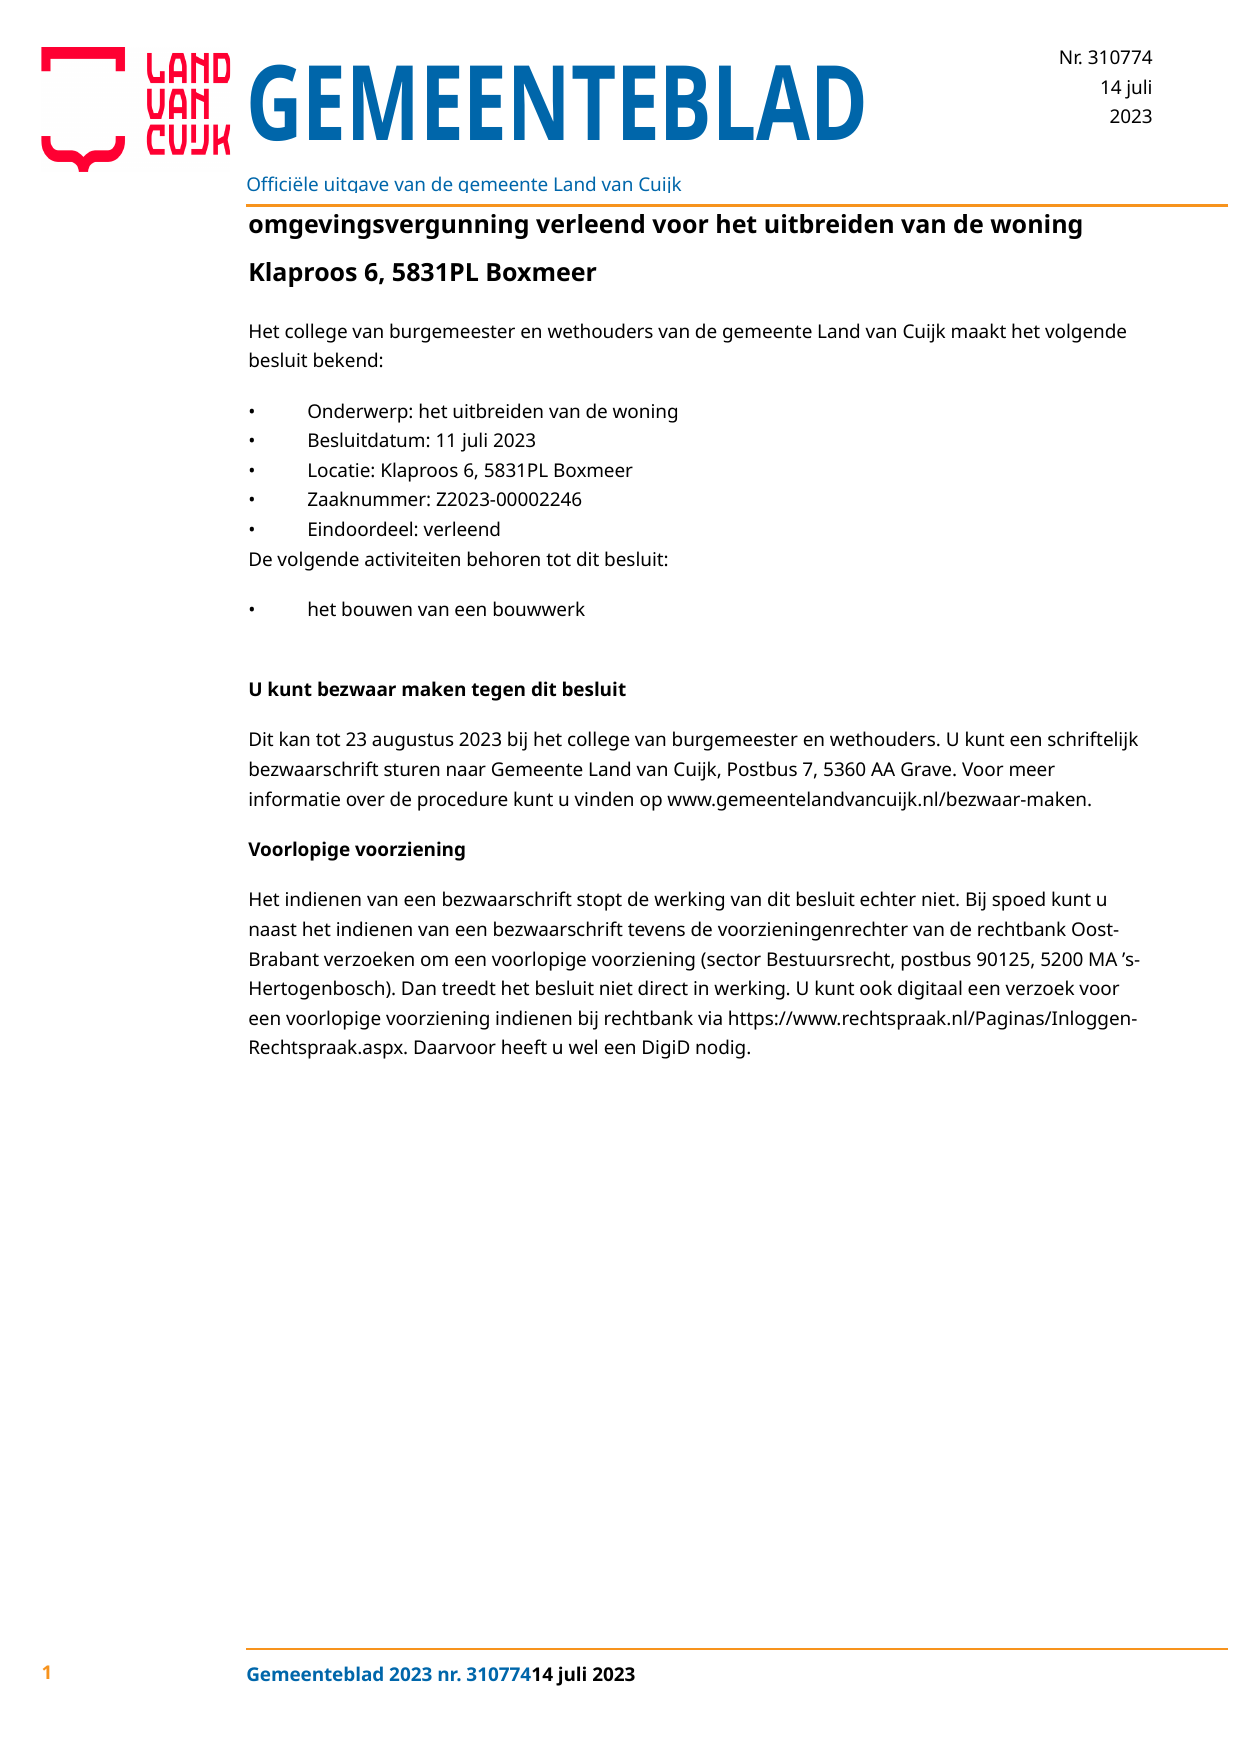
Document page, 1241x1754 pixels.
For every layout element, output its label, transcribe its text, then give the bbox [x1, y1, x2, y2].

text De volgende activiteiten behoren tot dit besluit: [248, 546, 1152, 572]
text omgevingsvergunning verleend voor het uitbreiden van de woning Klaproos 6, 5831PL Boxmeer [248, 207, 1152, 288]
text U kunt bezwaar maken tegen dit besluit [248, 676, 1152, 702]
list Locatie: Klaproos 6, 5831PL Boxmeer [248, 457, 1152, 483]
list Zaaknummer: Z2023-00002246 [248, 487, 1152, 512]
list het bouwen van een bouwwerk [248, 596, 1152, 622]
text Het college van burgemeester en wethouders van de gemeente Land van Cuijk maakt het volgende besluit bekend: [248, 318, 1152, 373]
list Onderwerp: het uitbreiden van de woning [248, 398, 1152, 424]
text Voorlopige voorziening [248, 836, 1152, 862]
list Eindoordeel: verleend [248, 516, 1152, 542]
list Besluitdatum: 11 juli 2023 [248, 427, 1152, 453]
text Dit kan tot 23 augustus 2023 bij het college van burgemeester en wethouders. U kunt een schriftelijk bezwaarschrift sturen naar Gemeente Land van Cuijk, Postbus 7, 5360 AA Grave. Voor meer informatie over de procedure kunt u vinden op www.gemeentelandvancuijk.nl/bezwaar-maken. [248, 727, 1152, 812]
text Het indienen van een bezwaarschrift stopt de werking van dit besluit echter niet. Bij spoed kunt u naast het indienen van een bezwaarschrift tevens de voorzieningenrechter van de rechtbank Oost-Brabant verzoeken om een voorlopige voorziening (sector Bestuursrecht, postbus 90125, 5200 MA ’s-Hertogenbosch). Dan treedt het besluit niet direct in werking. U kunt ook digitaal een verzoek voor een voorlopige voorziening indienen bij rechtbank via https://www.rechtspraak.nl/Paginas/Inloggen-Rechtspraak.aspx. Daarvoor heeft u wel een DigiD nodig. [248, 887, 1152, 1060]
picture [41, 47, 231, 172]
